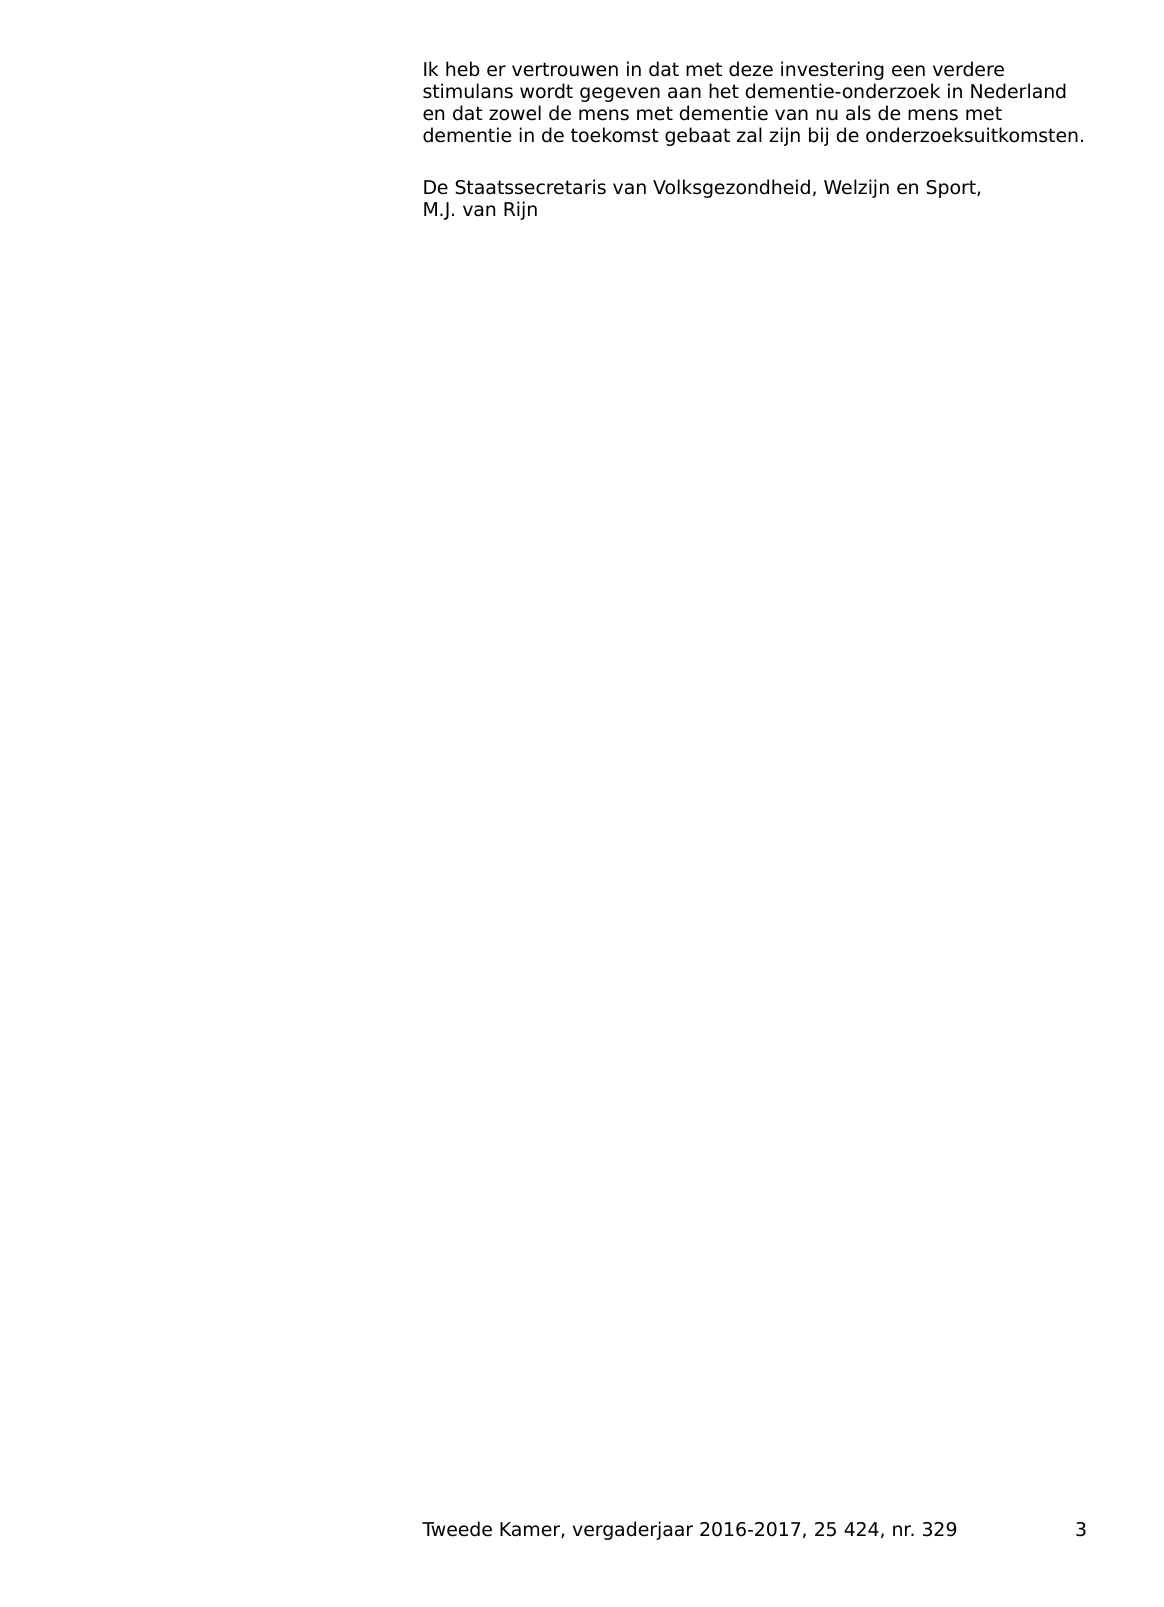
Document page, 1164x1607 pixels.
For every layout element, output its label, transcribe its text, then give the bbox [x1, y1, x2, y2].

text Ik heb er vertrouwen in dat met deze investering een verdere stimulans wordt gegeven aan het dementie-onderzoek in Nederland en dat zowel de mens met dementie van nu als de mens met dementie in de toekomst gebaat zal zijn bij de onderzoeksuitkomsten. [422, 59, 1087, 147]
text De Staatssecretaris van Volksgezondheid, Welzijn en Sport, M.J. van Rijn [422, 177, 1087, 221]
